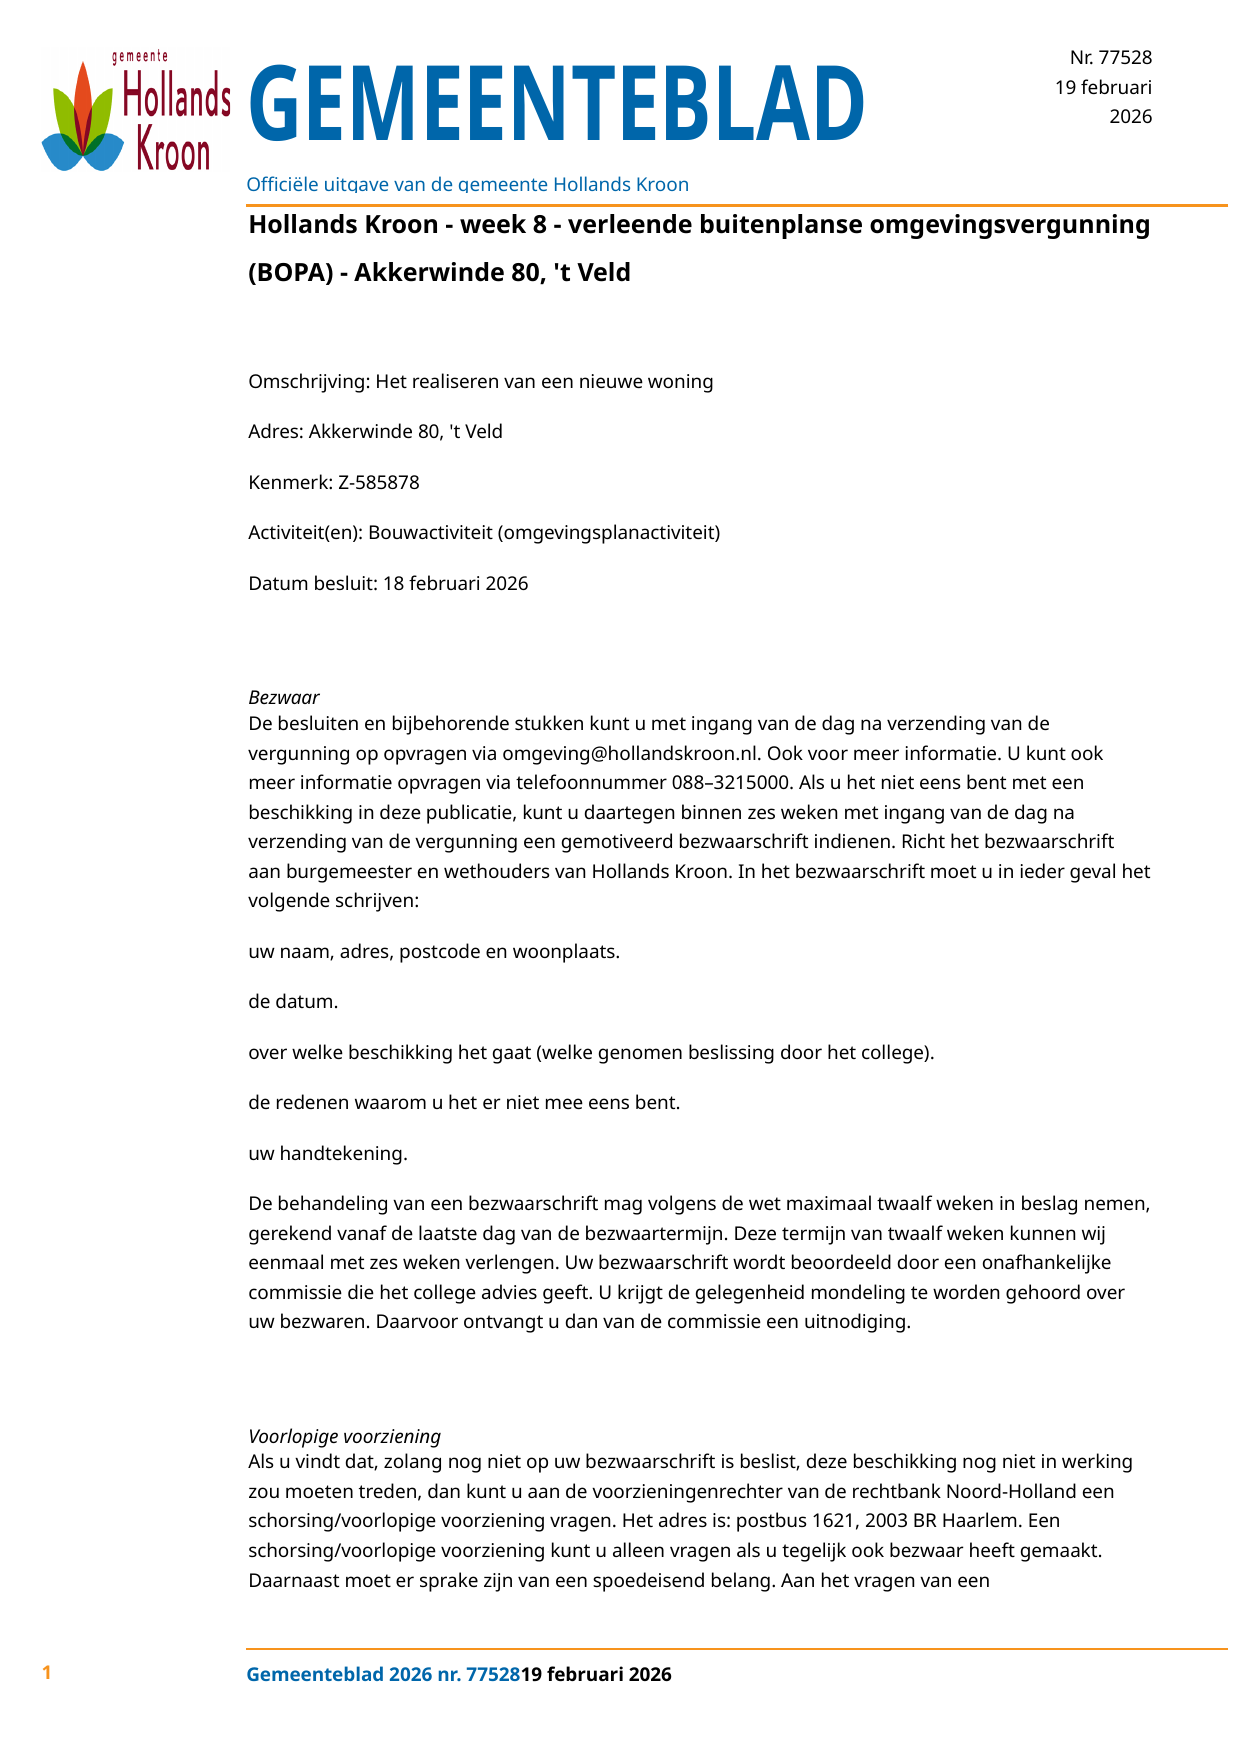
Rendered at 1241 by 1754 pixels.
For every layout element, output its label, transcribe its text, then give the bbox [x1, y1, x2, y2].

text Bezwaar [248, 684, 1152, 710]
text Datum besluit: 18 februari 2026 [248, 570, 1152, 596]
picture [41, 47, 231, 172]
text Activiteit(en): Bouwactiviteit (omgevingsplanactiviteit) [248, 519, 1152, 545]
text over welke beschikking het gaat (welke genomen beslissing door het college). [248, 1039, 1152, 1064]
text Voorlopige voorziening [248, 1423, 1152, 1448]
text Adres: Akkerwinde 80, 't Veld [248, 419, 1152, 444]
text de redenen waarom u het er niet mee eens bent. [248, 1089, 1152, 1115]
text uw naam, adres, postcode en woonplaats. [248, 938, 1152, 964]
text de datum. [248, 988, 1152, 1014]
text Kenmerk: Z-585878 [248, 469, 1152, 495]
text uw handtekening. [248, 1140, 1152, 1165]
text Hollands Kroon - week 8 - verleende buitenplanse omgevingsvergunning (BOPA) - Akkerwinde 80, 't Veld [248, 207, 1152, 288]
text De besluiten en bijbehorende stukken kunt u met ingang van de dag na verzending van de vergunning op opvragen via omgeving@hollandskroon.nl. Ook voor meer informatie. U kunt ook meer informatie opvragen via telefoonnummer 088–3215000. Als u het niet eens bent met een beschikking in deze publicatie, kunt u daartegen binnen zes weken met ingang van de dag na verzending van de vergunning een gemotiveerd bezwaarschrift indienen. Richt het bezwaarschrift aan burgemeester en wethouders van Hollands Kroon. In het bezwaarschrift moet u in ieder geval het volgende schrijven: [248, 710, 1152, 913]
text De behandeling van een bezwaarschrift mag volgens de wet maximaal twaalf weken in beslag nemen, gerekend vanaf de laatste dag van de bezwaartermijn. Deze termijn van twaalf weken kunnen wij eenmaal met zes weken verlengen. Uw bezwaarschrift wordt beoordeeld door een onafhankelijke commissie die het college advies geeft. U krijgt de gelegenheid mondeling te worden gehoord over uw bezwaren. Daarvoor ontvangt u dan van de commissie een uitnodiging. [248, 1190, 1152, 1334]
text Als u vindt dat, zolang nog niet op uw bezwaarschrift is beslist, deze beschikking nog niet in werking zou moeten treden, dan kunt u aan de voorzieningenrechter van de rechtbank Noord-Holland een schorsing/voorlopige voorziening vragen. Het adres is: postbus 1621, 2003 BR Haarlem. Een schorsing/voorlopige voorziening kunt u alleen vragen als u tegelijk ook bezwaar heeft gemaakt. Daarnaast moet er sprake zijn van een spoedeisend belang. Aan het vragen van een [248, 1448, 1152, 1593]
text Omschrijving: Het realiseren van een nieuwe woning [248, 368, 1152, 394]
